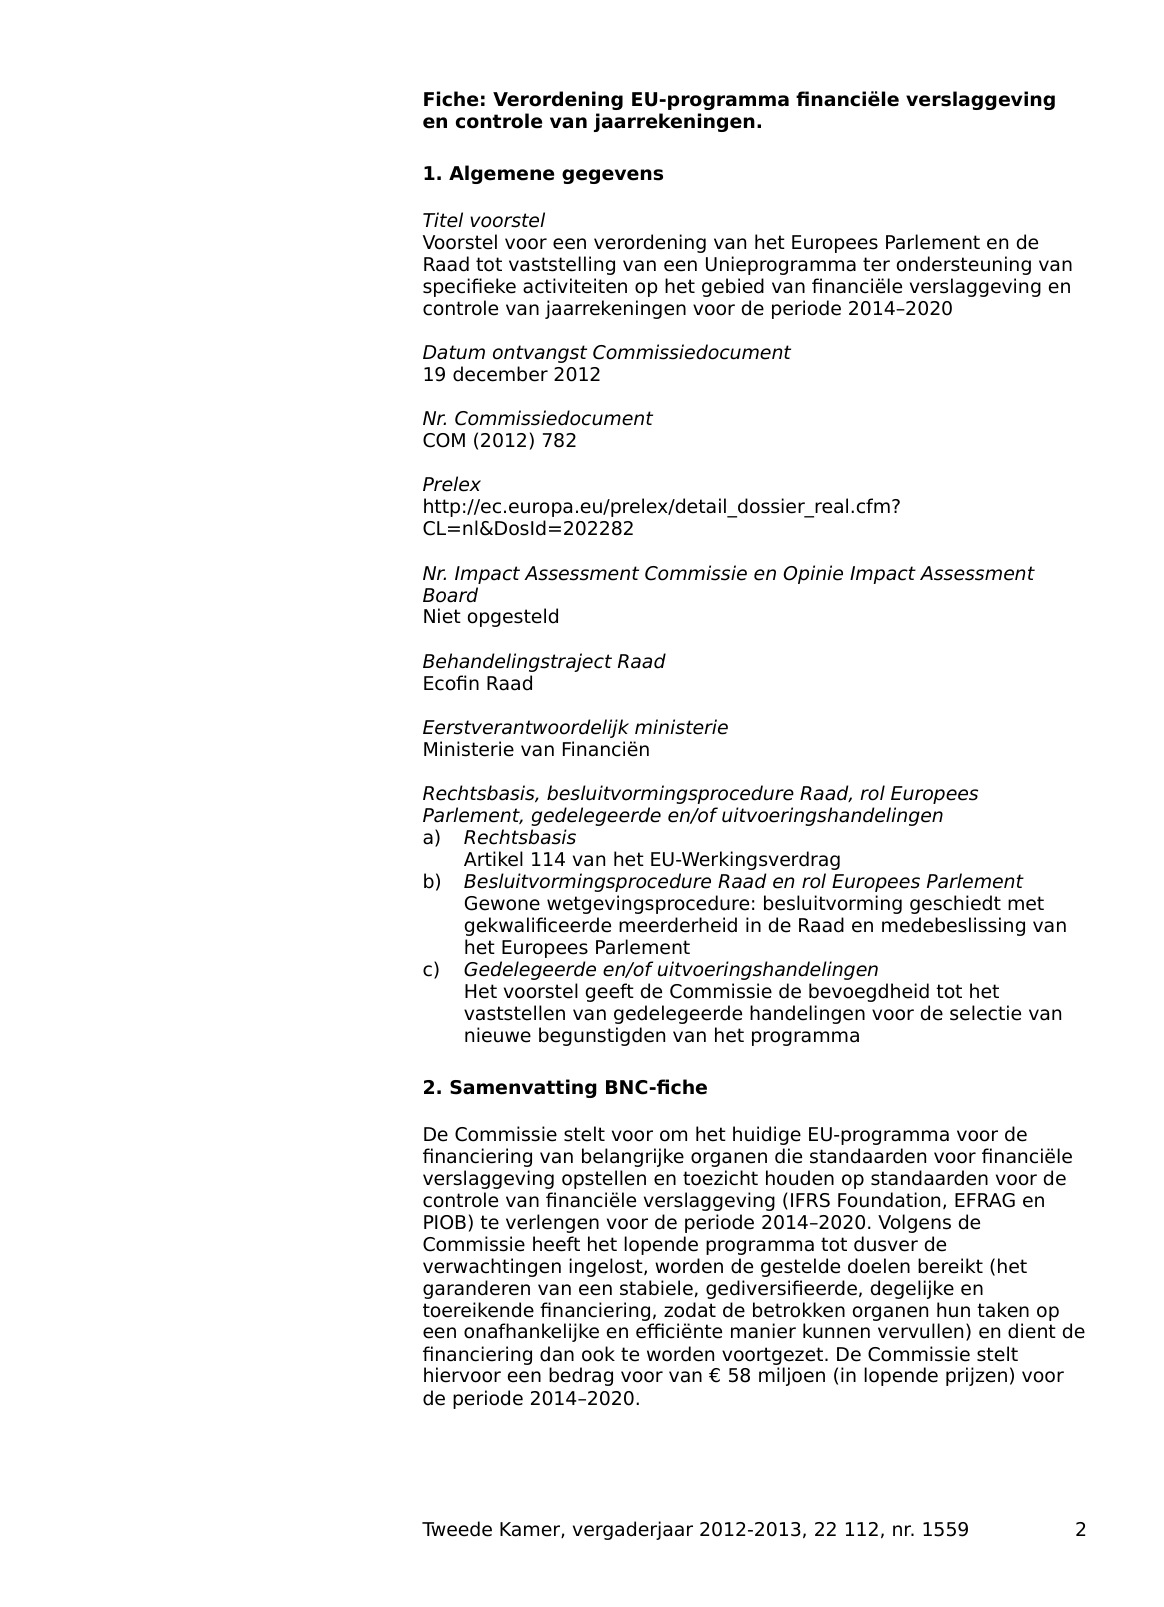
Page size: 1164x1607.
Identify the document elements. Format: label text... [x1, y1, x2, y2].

text Titel voorstel [422, 210, 1087, 232]
text Voorstel voor een verordening van het Europees Parlement en de Raad tot vaststelling van een Unieprogramma ter ondersteuning van specifieke activiteiten op het gebied van financiële verslaggeving en controle van jaarrekeningen voor de periode 2014–2020 [422, 232, 1087, 320]
text c) Gedelegeerde en/of uitvoeringshandelingen [422, 959, 1087, 981]
text Ecofin Raad [422, 673, 1087, 694]
text b) Besluitvormingsprocedure Raad en rol Europees Parlement [422, 871, 1087, 893]
subtitle 1. Algemene gegevens [422, 163, 1087, 185]
text Datum ontvangst Commissiedocument [422, 342, 1087, 364]
text Ministerie van Financiën [422, 739, 1087, 761]
subtitle 2. Samenvatting BNC-fiche [422, 1077, 1087, 1099]
text Gewone wetgevingsprocedure: besluitvorming geschiedt met gekwalificeerde meerderheid in de Raad en medebeslissing van het Europees Parlement [464, 893, 1087, 959]
text Niet opgesteld [422, 606, 1087, 628]
text http://ec.europa.eu/prelex/detail_dossier_real.cfm?CL=nl&DosId=202282 [422, 496, 1087, 540]
text Het voorstel geeft de Commissie de bevoegdheid tot het vaststellen van gedelegeerde handelingen voor de selectie van nieuwe begunstigden van het programma [464, 981, 1087, 1047]
text Nr. Impact Assessment Commissie en Opinie Impact Assessment Board [422, 562, 1087, 606]
text Eerstverantwoordelijk ministerie [422, 717, 1087, 739]
text Nr. Commissiedocument [422, 408, 1087, 430]
text a) Rechtsbasis [422, 827, 1087, 849]
text De Commissie stelt voor om het huidige EU-programma voor de financiering van belangrijke organen die standaarden voor financiële verslaggeving opstellen en toezicht houden op standaarden voor de controle van financiële verslaggeving (IFRS Foundation, EFRAG en PIOB) te verlengen voor de periode 2014–2020. Volgens de Commissie heeft het lopende programma tot dusver de verwachtingen ingelost, worden de gestelde doelen bereikt (het garanderen van een stabiele, gediversifieerde, degelijke en toereikende financiering, zodat de betrokken organen hun taken op een onafhankelijke en efficiënte manier kunnen vervullen) en dient de financiering dan ook te worden voortgezet. De Commissie stelt hiervoor een bedrag voor van € 58 miljoen (in lopende prijzen) voor de periode 2014–2020. [422, 1124, 1087, 1409]
text Prelex [422, 474, 1087, 496]
text Rechtsbasis, besluitvormingsprocedure Raad, rol Europees Parlement, gedelegeerde en/of uitvoeringshandelingen [422, 783, 1087, 827]
text Artikel 114 van het EU-Werkingsverdrag [464, 849, 1087, 871]
text Behandelingstraject Raad [422, 651, 1087, 673]
text 19 december 2012 [422, 364, 1087, 386]
text COM (2012) 782 [422, 430, 1087, 452]
subtitle Fiche: Verordening EU-programma financiële verslaggeving en controle van jaarrekeningen. [422, 89, 1087, 133]
